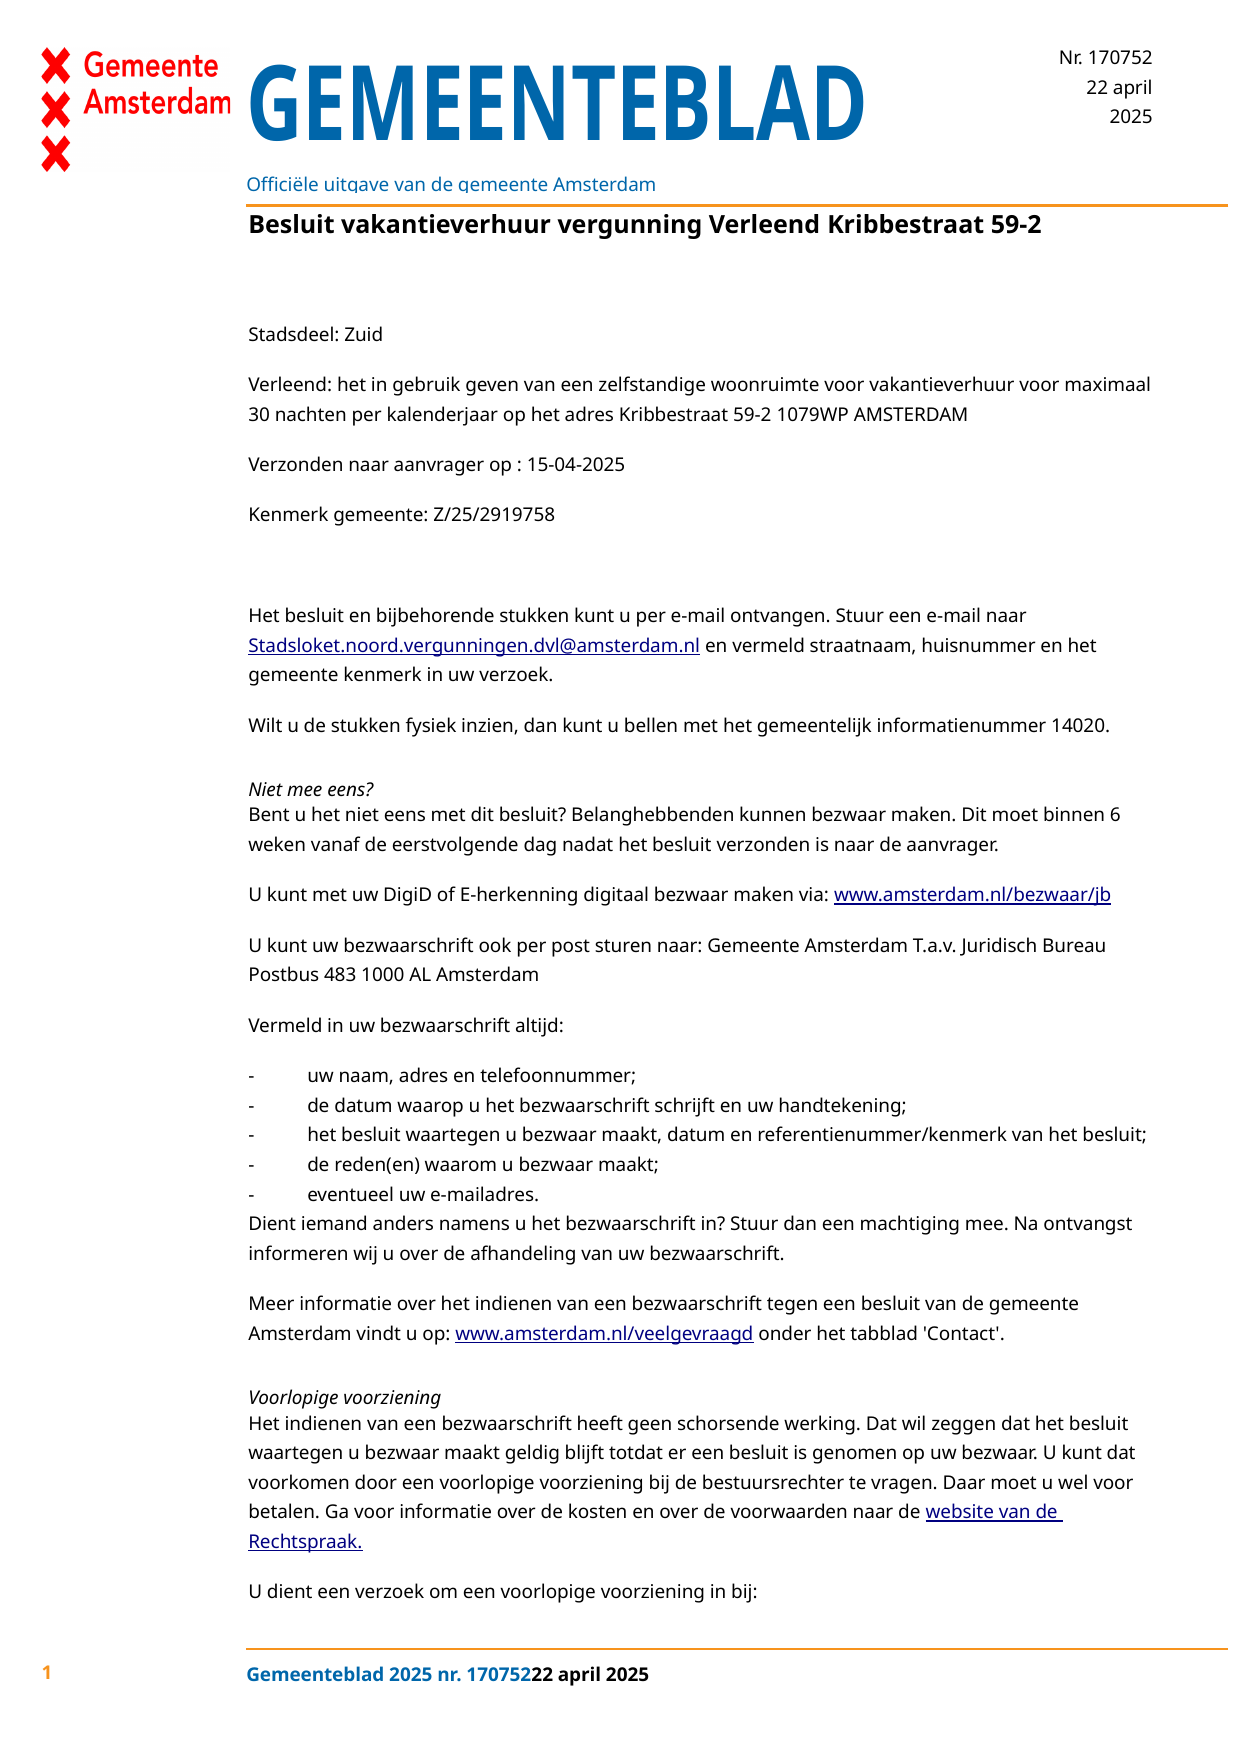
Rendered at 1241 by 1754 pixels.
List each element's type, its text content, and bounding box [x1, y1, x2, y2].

list het besluit waartegen u bezwaar maakt, datum en referentienummer/kenmerk van het besluit; [248, 1122, 1152, 1147]
text Kenmerk gemeente: Z/25/2919758 [248, 502, 1152, 527]
text U kunt uw bezwaarschrift ook per post sturen naar: Gemeente Amsterdam T.a.v. Juridisch Bureau Postbus 483 1000 AL Amsterdam [248, 932, 1152, 987]
text Stadsdeel: Zuid [248, 321, 1152, 346]
text Het indienen van een bezwaarschrift heeft geen schorsende werking. Dat wil zeggen dat het besluit waartegen u bezwaar maakt geldig blijft totdat er een besluit is genomen op uw bezwaar. U kunt dat voorkomen door een voorlopige voorziening bij de bestuursrechter te vragen. Daar moet u wel voor betalen. Ga voor informatie over de kosten en over de voorwaarden naar de website van de Rechtspraak. [248, 1410, 1152, 1554]
picture [41, 47, 231, 172]
text Bent u het niet eens met dit besluit? Belanghebbenden kunnen bezwaar maken. Dit moet binnen 6 weken vanaf de eerstvolgende dag nadat het besluit verzonden is naar de aanvrager. [248, 802, 1152, 857]
text U kunt met uw DigiD of E-herkenning digitaal bezwaar maken via: www.amsterdam.nl/bezwaar/jb [248, 882, 1152, 907]
text Voorlopige voorziening [248, 1384, 1152, 1410]
list uw naam, adres en telefoonnummer; [248, 1062, 1152, 1088]
list de reden(en) waarom u bezwaar maakt; [248, 1151, 1152, 1177]
text Besluit vakantieverhuur vergunning Verleend Kribbestraat 59-2 [248, 207, 1152, 241]
text Meer informatie over het indienen van een bezwaarschrift tegen een besluit van de gemeente Amsterdam vindt u op: www.amsterdam.nl/veelgevraagd onder het tabblad 'Contact'. [248, 1290, 1152, 1346]
text U dient een verzoek om een voorlopige voorziening in bij: [248, 1578, 1152, 1604]
text Dient iemand anders namens u het bezwaarschrift in? Stuur dan een machtiging mee. Na ontvangst informeren wij u over de afhandeling van uw bezwaarschrift. [248, 1210, 1152, 1266]
text Het besluit en bijbehorende stukken kunt u per e-mail ontvangen. Stuur een e-mail naar Stadsloket.noord.vergunningen.dvl@amsterdam.nl en vermeld straatnaam, huisnummer en het gemeente kenmerk in uw verzoek. [248, 602, 1152, 687]
text Verleend: het in gebruik geven van een zelfstandige woonruimte voor vakantieverhuur voor maximaal 30 nachten per kalenderjaar op het adres Kribbestraat 59-2 1079WP AMSTERDAM [248, 371, 1152, 426]
text Verzonden naar aanvrager op : 15-04-2025 [248, 451, 1152, 477]
list eventueel uw e-mailadres. [248, 1181, 1152, 1207]
list de datum waarop u het bezwaarschrift schrijft en uw handtekening; [248, 1092, 1152, 1118]
text Vermeld in uw bezwaarschrift altijd: [248, 1012, 1152, 1038]
text Niet mee eens? [248, 776, 1152, 802]
text Wilt u de stukken fysiek inzien, dan kunt u bellen met het gemeentelijk informatienummer 14020. [248, 712, 1152, 738]
